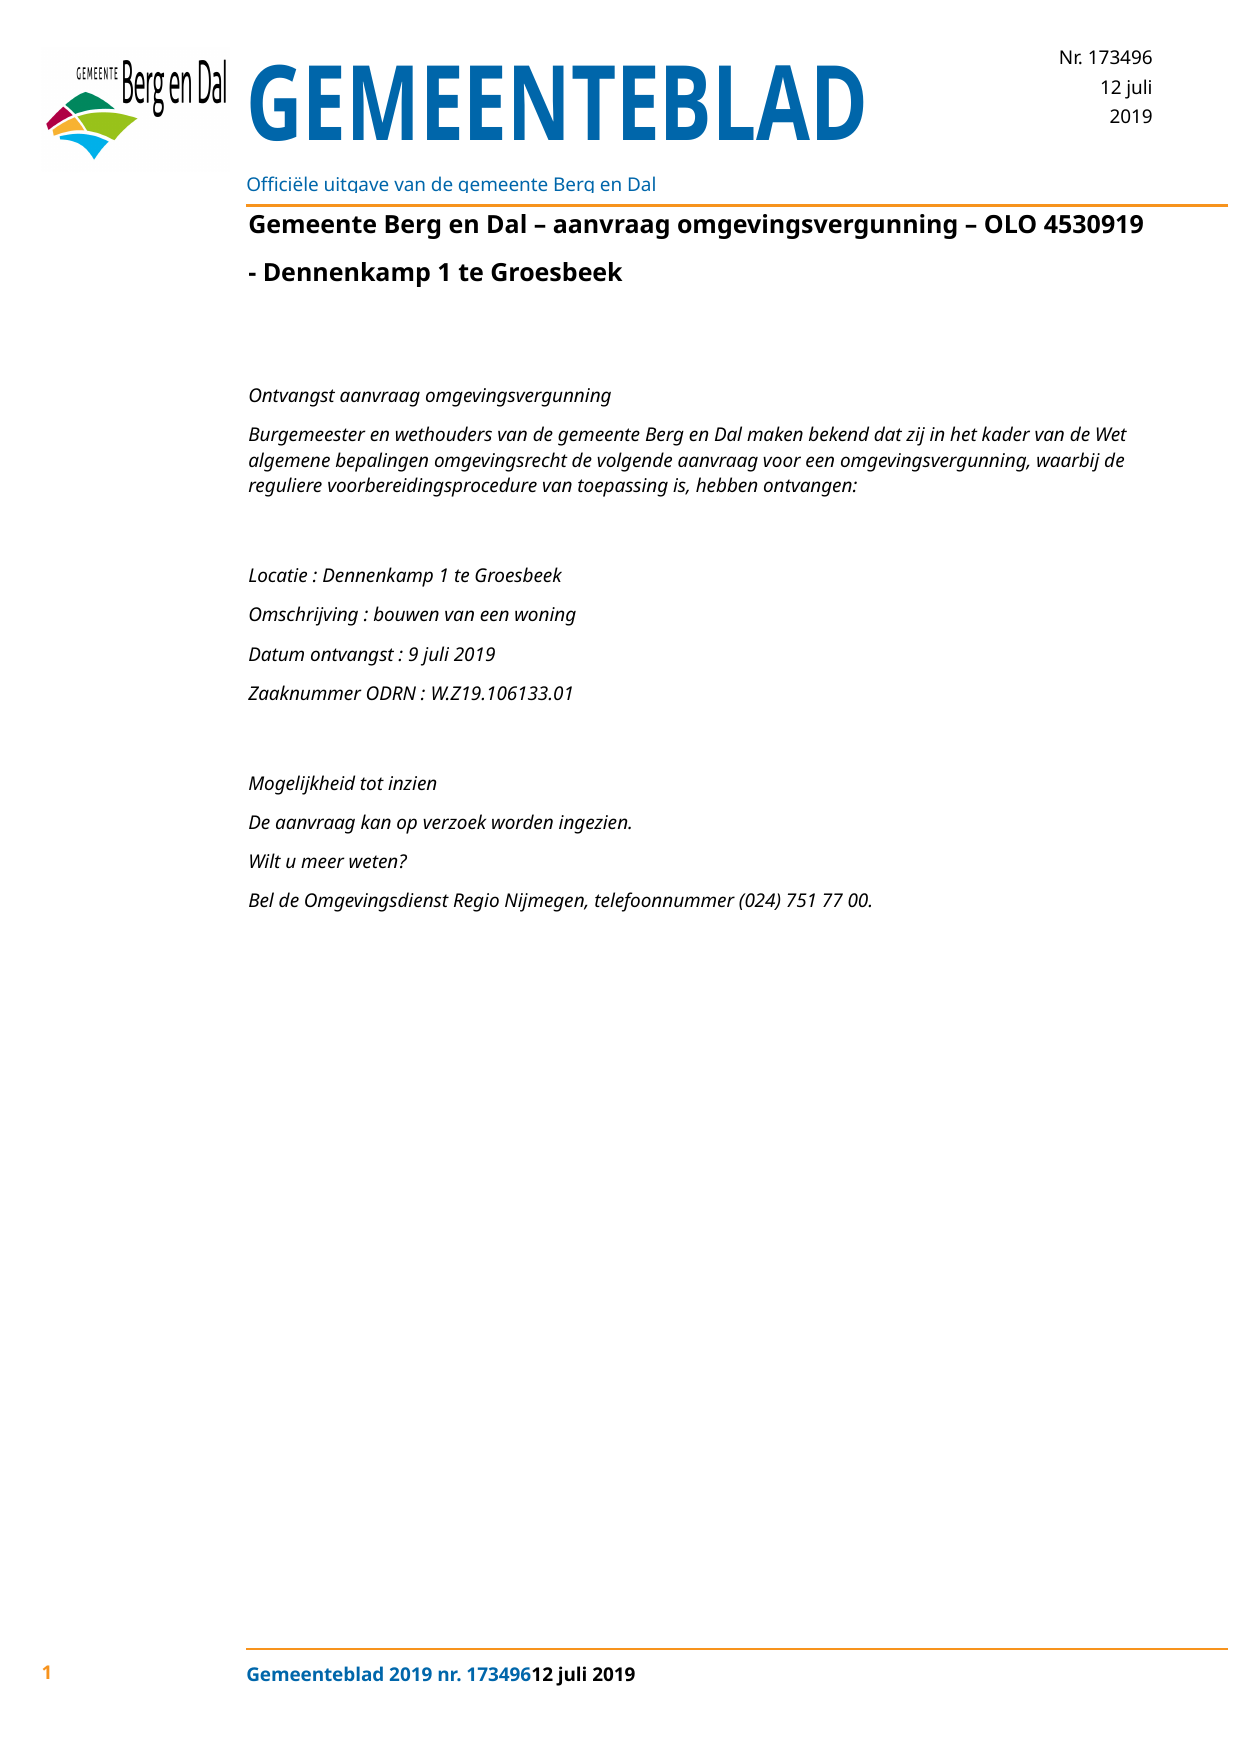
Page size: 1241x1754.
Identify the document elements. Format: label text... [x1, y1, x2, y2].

text Mogelijkheid tot inzien [248, 770, 1152, 796]
text Omschrijving : bouwen van een woning [248, 602, 1152, 627]
text Wilt u meer weten? [248, 848, 1152, 874]
text Locatie : Dennenkamp 1 te Groesbeek [248, 562, 1152, 588]
text De aanvraag kan op verzoek worden ingezien. [248, 809, 1152, 835]
text Ontvangst aanvraag omgevingsvergunning [248, 382, 1152, 408]
text Datum ontvangst : 9 juli 2019 [248, 641, 1152, 667]
text Burgemeester en wethouders van de gemeente Berg en Dal maken bekend dat zij in het kader van de Wet algemene bepalingen omgevingsrecht de volgende aanvraag voor een omgevingsvergunning, waarbij de reguliere voorbereidingsprocedure van toepassing is, hebben ontvangen: [248, 421, 1152, 498]
text Bel de Omgevingsdienst Regio Nijmegen, telefoonnummer (024) 751 77 00. [248, 888, 1152, 913]
text Gemeente Berg en Dal – aanvraag omgevingsvergunning – OLO 4530919 - Dennenkamp 1 te Groesbeek [248, 207, 1152, 288]
picture [41, 47, 231, 172]
text Zaaknummer ODRN : W.Z19.106133.01 [248, 680, 1152, 706]
